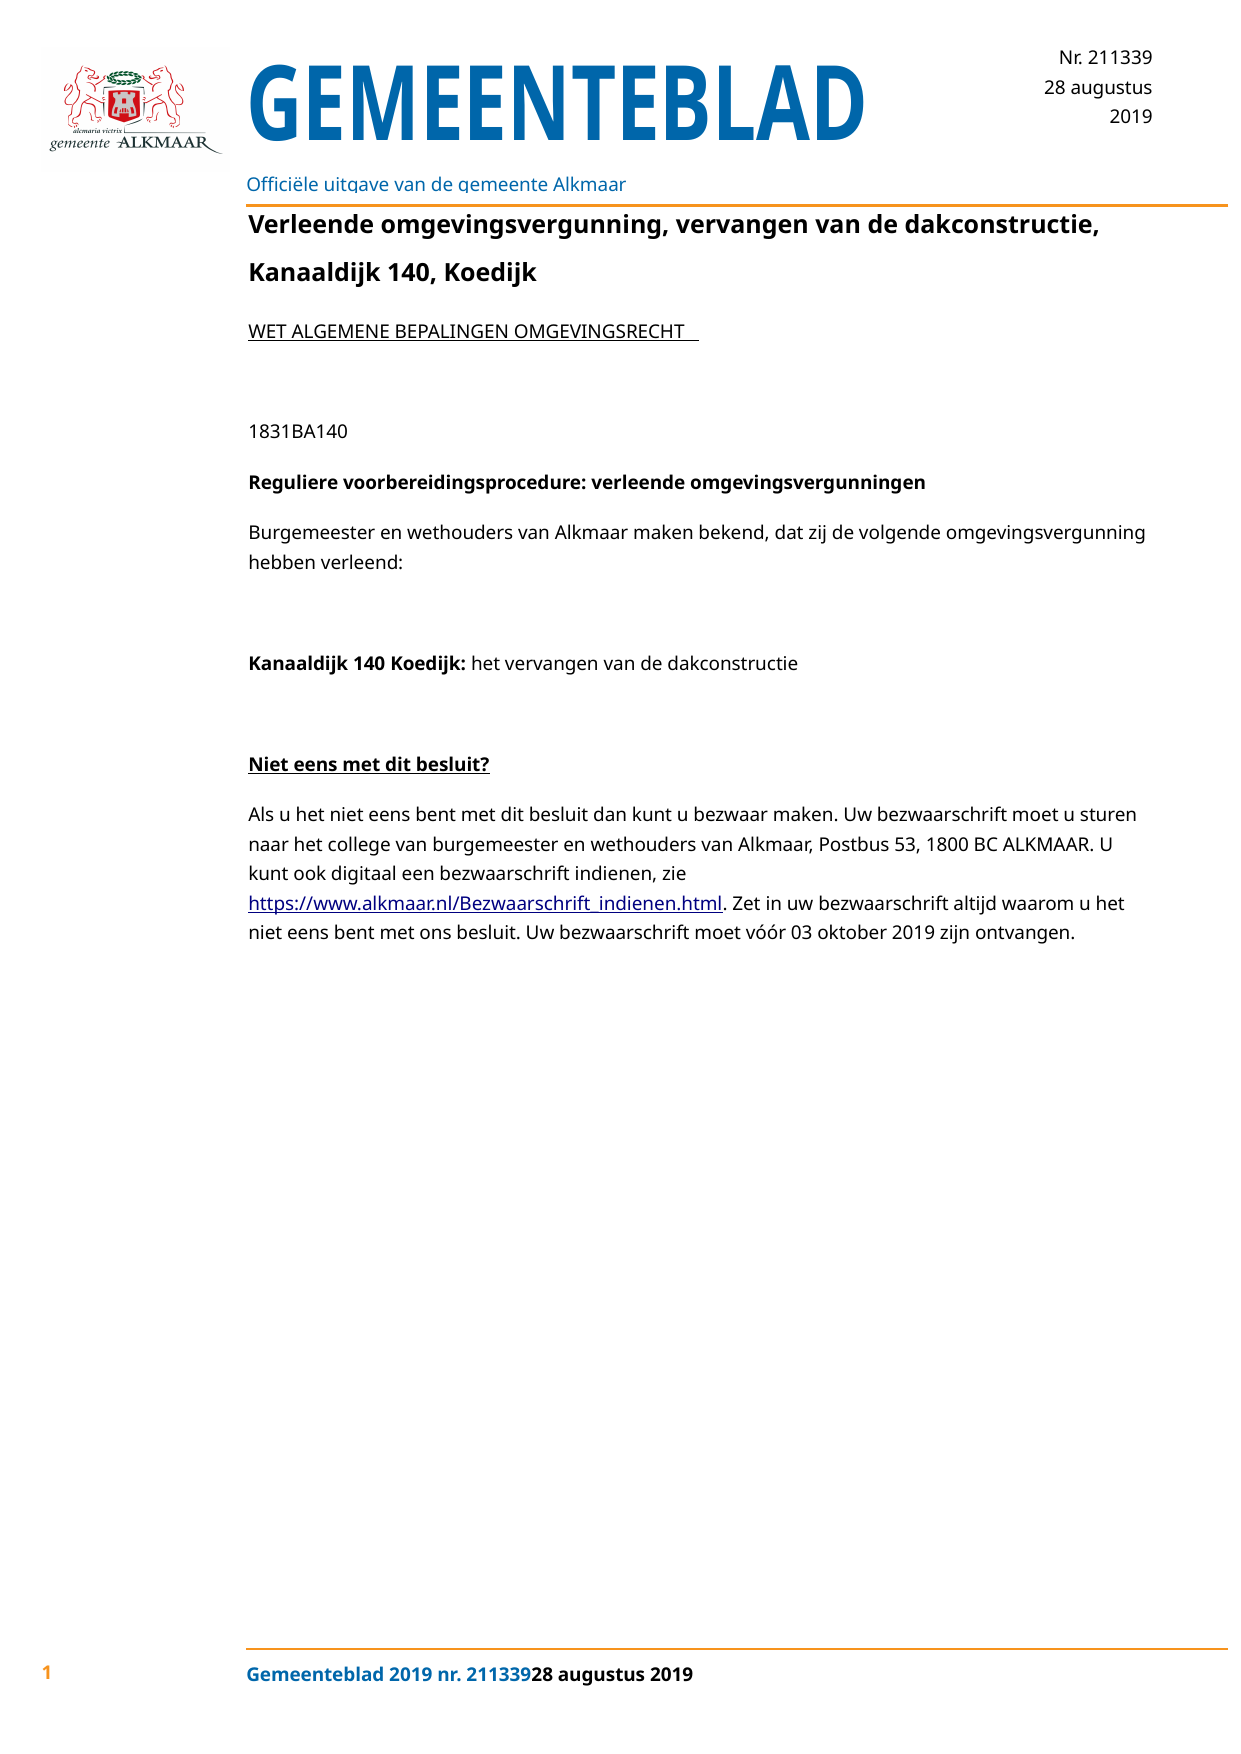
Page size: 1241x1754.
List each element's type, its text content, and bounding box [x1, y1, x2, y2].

text 1831BA140 [248, 419, 1152, 444]
text Als u het niet eens bent met dit besluit dan kunt u bezwaar maken. Uw bezwaarschrift moet u sturen naar het college van burgemeester en wethouders van Alkmaar, Postbus 53, 1800 BC ALKMAAR. U kunt ook digitaal een bezwaarschrift indienen, zie https://www.alkmaar.nl/Bezwaarschrift_indienen.html. Zet in uw bezwaarschrift altijd waarom u het niet eens bent met ons besluit. Uw bezwaarschrift moet vóór 03 oktober 2019 zijn ontvangen. [248, 801, 1152, 945]
text Kanaaldijk 140 Koedijk: het vervangen van de dakconstructie [248, 650, 1152, 676]
text Reguliere voorbereidingsprocedure: verleende omgevingsvergunningen [248, 469, 1152, 495]
text WET ALGEMENE BEPALINGEN OMGEVINGSRECHT [248, 318, 1152, 344]
text Burgemeester en wethouders van Alkmaar maken bekend, dat zij de volgende omgevingsvergunning hebben verleend: [248, 519, 1152, 575]
text Niet eens met dit besluit? [248, 751, 1152, 777]
text Verleende omgevingsvergunning, vervangen van de dakconstructie, Kanaaldijk 140, Koedijk [248, 207, 1152, 288]
picture [41, 47, 231, 172]
